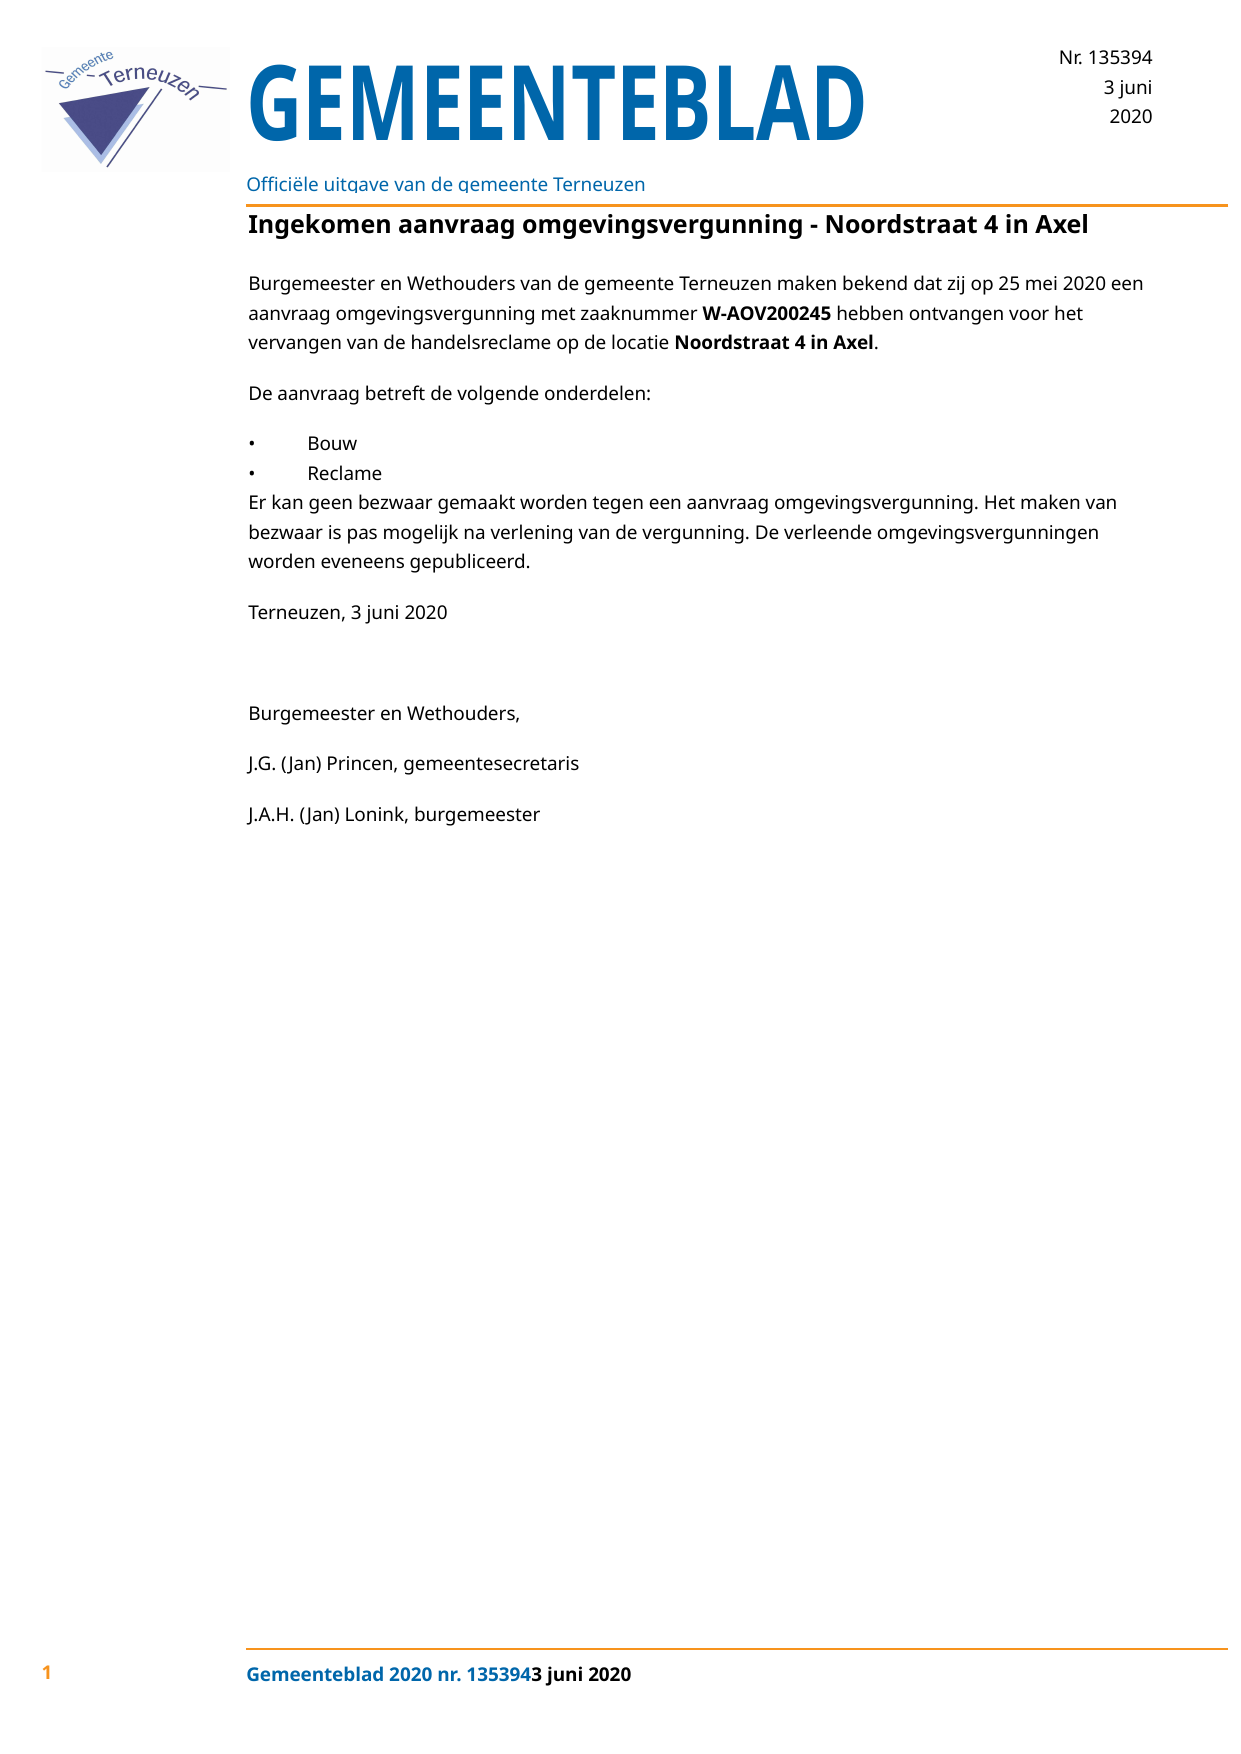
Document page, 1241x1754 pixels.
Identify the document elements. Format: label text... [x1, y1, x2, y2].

list Bouw [248, 430, 1152, 456]
text De aanvraag betreft de volgende onderdelen: [248, 380, 1152, 406]
text J.A.H. (Jan) Lonink, burgemeester [248, 801, 1152, 826]
text Burgemeester en Wethouders van de gemeente Terneuzen maken bekend dat zij op 25 mei 2020 een aanvraag omgevingsvergunning met zaaknummer W-AOV200245 hebben ontvangen voor het vervangen van de handelsreclame op de locatie Noordstraat 4 in Axel. [248, 270, 1152, 355]
text Ingekomen aanvraag omgevingsvergunning - Noordstraat 4 in Axel [248, 207, 1152, 241]
list Reclame [248, 460, 1152, 486]
text Er kan geen bezwaar gemaakt worden tegen een aanvraag omgevingsvergunning. Het maken van bezwaar is pas mogelijk na verlening van de vergunning. De verleende omgevingsvergunningen worden eveneens gepubliceerd. [248, 489, 1152, 574]
text Burgemeester en Wethouders, [248, 700, 1152, 726]
picture [41, 47, 231, 172]
text Terneuzen, 3 juni 2020 [248, 599, 1152, 625]
text J.G. (Jan) Princen, gemeentesecretaris [248, 750, 1152, 776]
